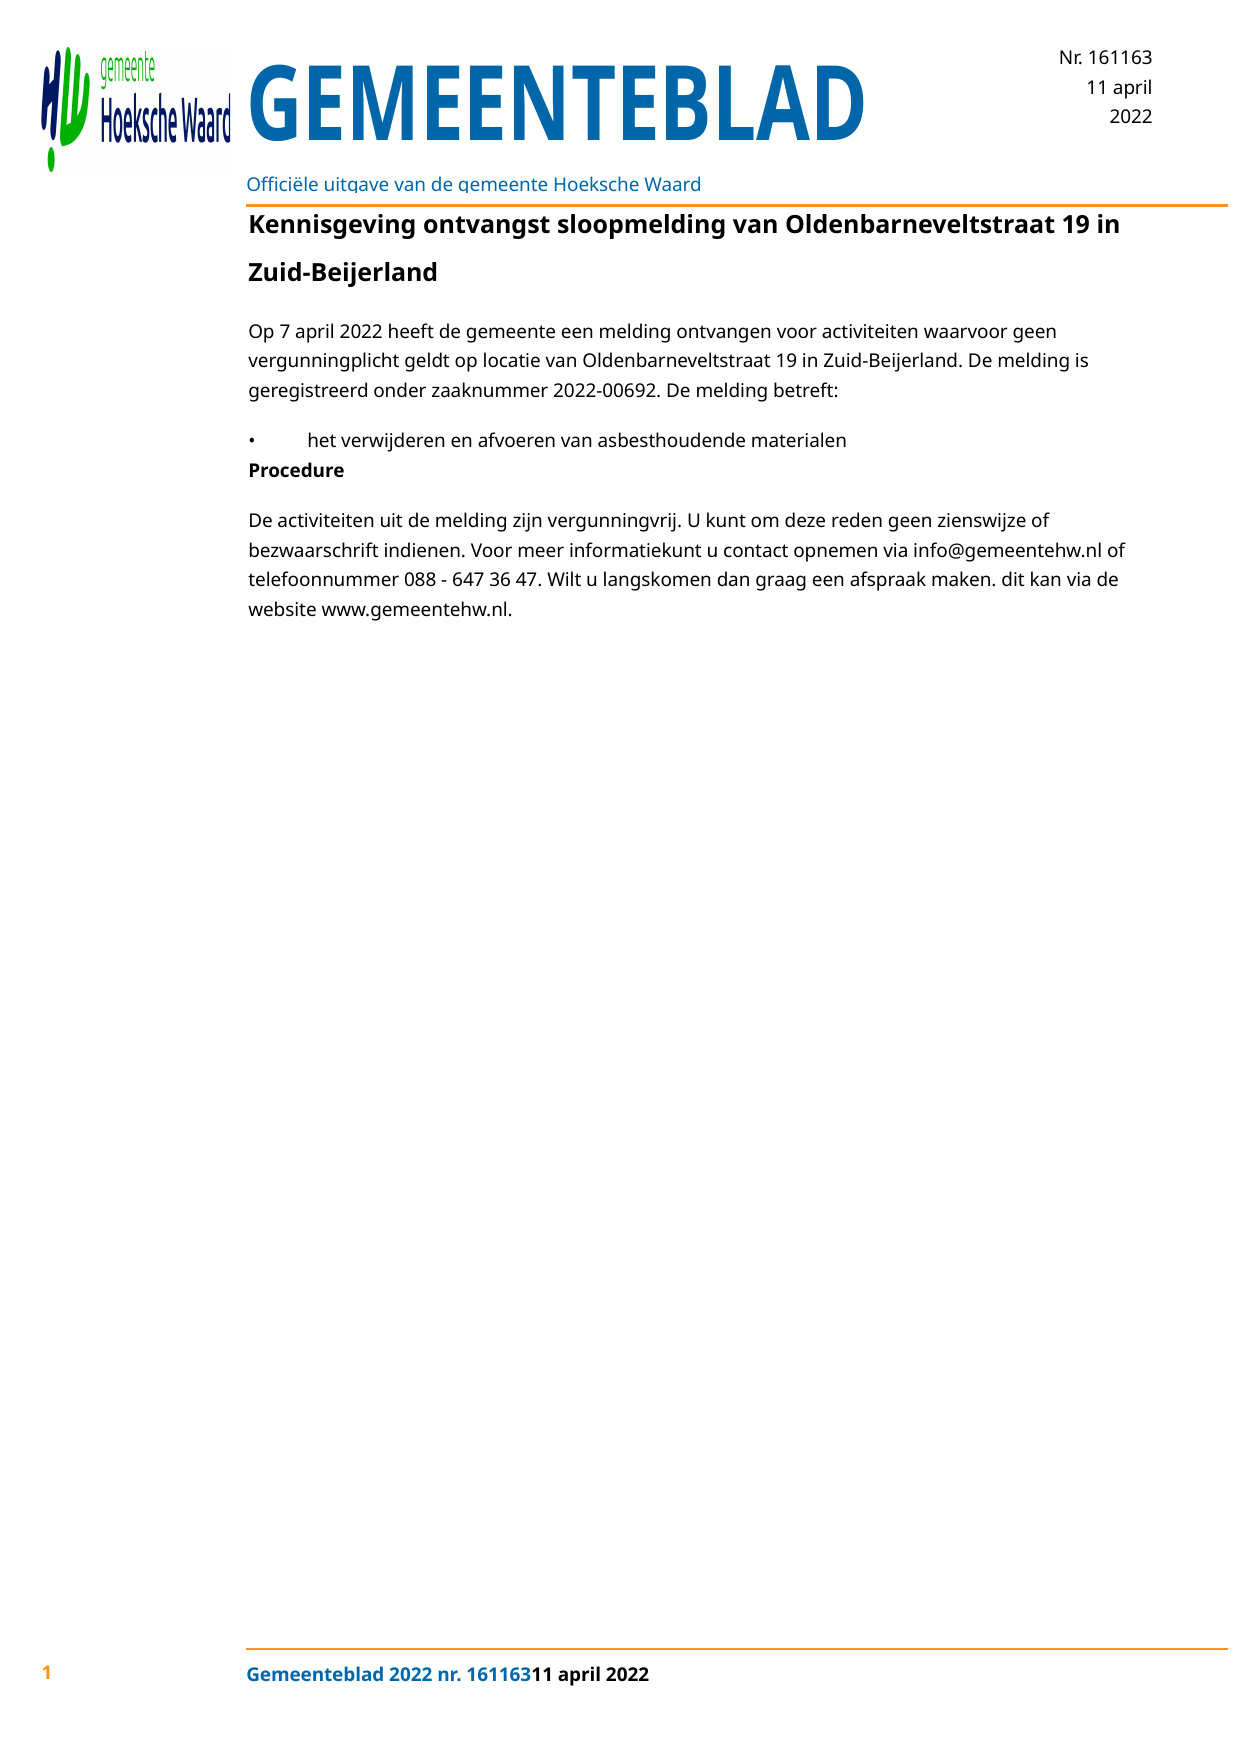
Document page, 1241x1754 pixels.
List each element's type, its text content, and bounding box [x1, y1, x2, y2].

text Kennisgeving ontvangst sloopmelding van Oldenbarneveltstraat 19 in Zuid-Beijerland [248, 207, 1152, 288]
picture [41, 47, 231, 172]
text De activiteiten uit de melding zijn vergunningvrij. U kunt om deze reden geen zienswijze of bezwaarschrift indienen. Voor meer informatiekunt u contact opnemen via info@gemeentehw.nl of telefoonnummer 088 - 647 36 47. Wilt u langskomen dan graag een afspraak maken. dit kan via de website www.gemeentehw.nl. [248, 507, 1152, 622]
list het verwijderen en afvoeren van asbesthoudende materialen [248, 427, 1152, 453]
text Procedure [248, 457, 1152, 483]
text Op 7 april 2022 heeft de gemeente een melding ontvangen voor activiteiten waarvoor geen vergunningplicht geldt op locatie van Oldenbarneveltstraat 19 in Zuid-Beijerland. De melding is geregistreerd onder zaaknummer 2022-00692. De melding betreft: [248, 318, 1152, 403]
